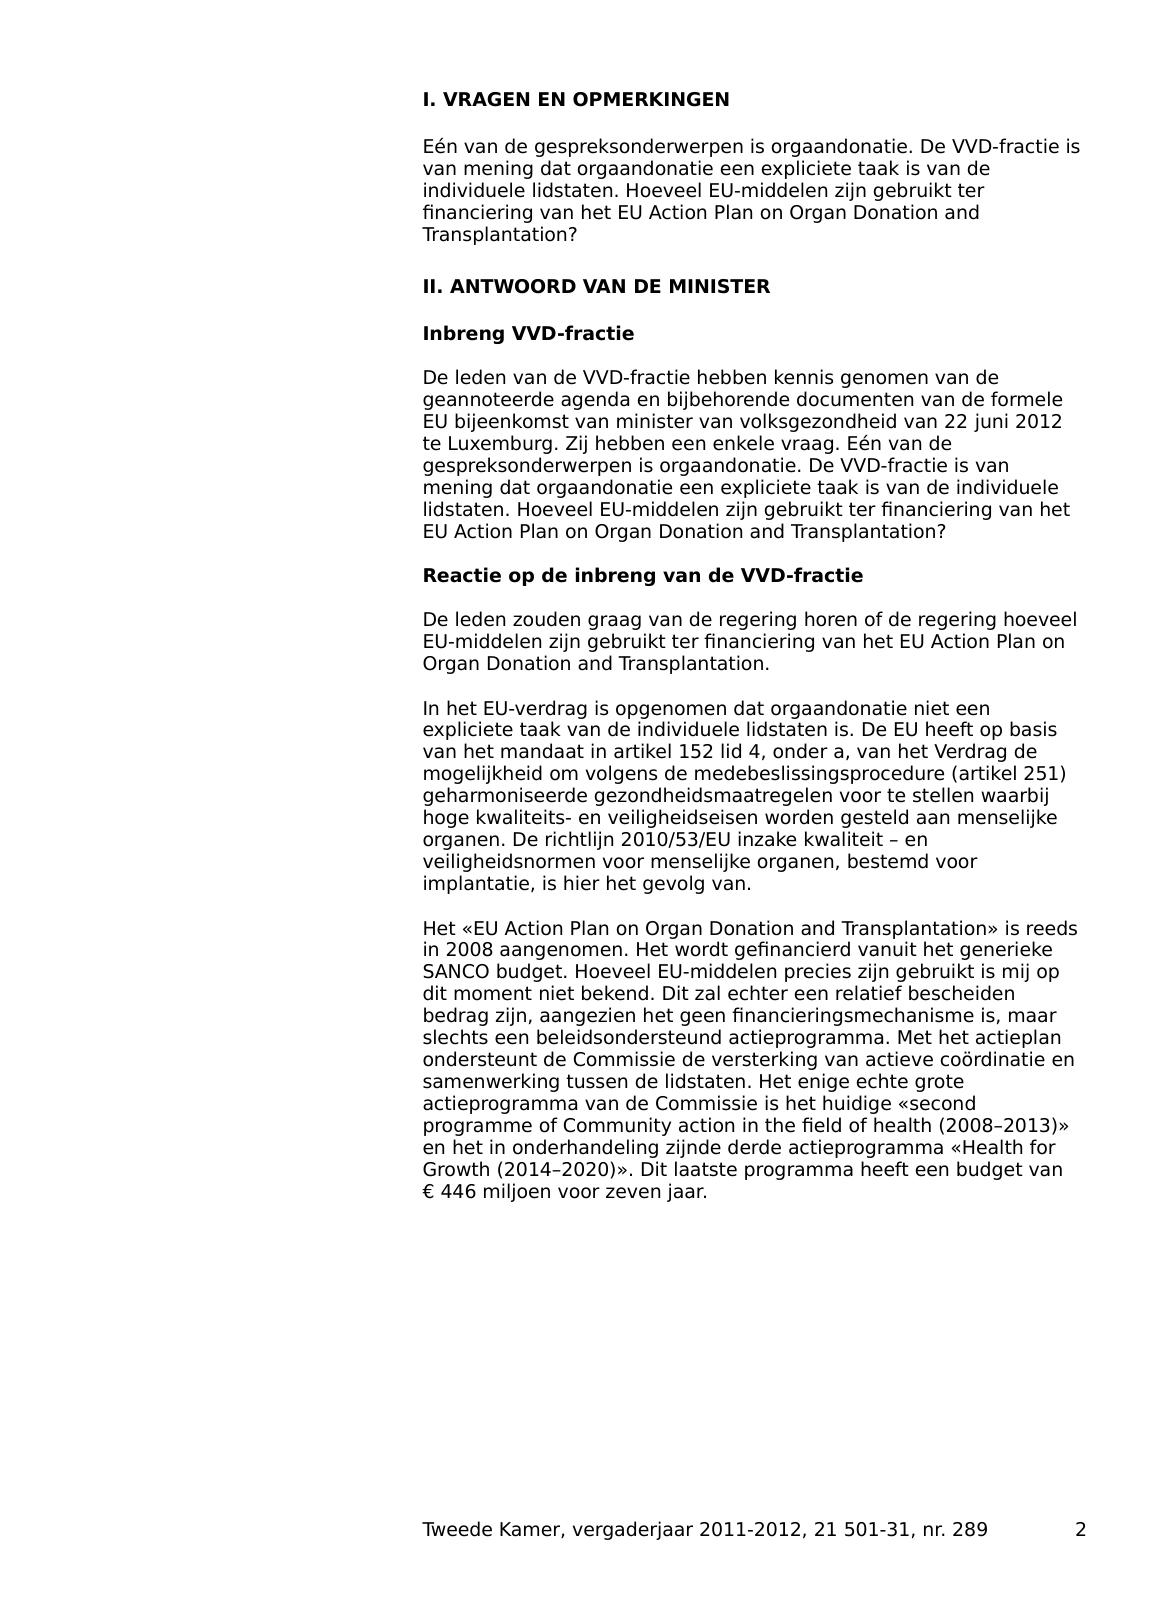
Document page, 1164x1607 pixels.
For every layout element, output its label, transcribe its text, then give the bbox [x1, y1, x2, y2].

text De leden van de VVD-fractie hebben kennis genomen van de geannoteerde agenda en bijbehorende documenten van de formele EU bijeenkomst van minister van volksgezondheid van 22 juni 2012 te Luxemburg. Zij hebben een enkele vraag. Eén van de gespreksonderwerpen is orgaandonatie. De VVD-fractie is van mening dat orgaandonatie een expliciete taak is van de individuele lidstaten. Hoeveel EU-middelen zijn gebruikt ter financiering van het EU Action Plan on Organ Donation and Transplantation? [422, 367, 1087, 543]
subtitle I. VRAGEN EN OPMERKINGEN [422, 89, 1087, 111]
subtitle Reactie op de inbreng van de VVD-fractie [422, 565, 1087, 587]
text Het «EU Action Plan on Organ Donation and Transplantation» is reeds in 2008 aangenomen. Het wordt gefinancierd vanuit het generieke SANCO budget. Hoeveel EU-middelen precies zijn gebruikt is mij op dit moment niet bekend. Dit zal echter een relatief bescheiden bedrag zijn, aangezien het geen financieringsmechanisme is, maar slechts een beleidsondersteund actieprogramma. Met het actieplan ondersteunt de Commissie de versterking van actieve coördinatie en samenwerking tussen de lidstaten. Het enige echte grote actieprogramma van de Commissie is het huidige «second programme of Community action in the field of health (2008–2013)» en het in onderhandeling zijnde derde actieprogramma «Health for Growth (2014–2020)». Dit laatste programma heeft een budget van € 446 miljoen voor zeven jaar. [422, 917, 1087, 1203]
subtitle Inbreng VVD-fractie [422, 323, 1087, 345]
text De leden zouden graag van de regering horen of de regering hoeveel EU-middelen zijn gebruikt ter financiering van het EU Action Plan on Organ Donation and Transplantation. [422, 609, 1087, 675]
text In het EU-verdrag is opgenomen dat orgaandonatie niet een expliciete taak van de individuele lidstaten is. De EU heeft op basis van het mandaat in artikel 152 lid 4, onder a, van het Verdrag de mogelijkheid om volgens de medebeslissingsprocedure (artikel 251) geharmoniseerde gezondheidsmaatregelen voor te stellen waarbij hoge kwaliteits- en veiligheidseisen worden gesteld aan menselijke organen. De richtlijn 2010/53/EU inzake kwaliteit – en veiligheidsnormen voor menselijke organen, bestemd voor implantatie, is hier het gevolg van. [422, 697, 1087, 895]
subtitle II. ANTWOORD VAN DE MINISTER [422, 276, 1087, 298]
text Eén van de gespreksonderwerpen is orgaandonatie. De VVD-fractie is van mening dat orgaandonatie een expliciete taak is van de individuele lidstaten. Hoeveel EU-middelen zijn gebruikt ter financiering van het EU Action Plan on Organ Donation and Transplantation? [422, 136, 1087, 246]
